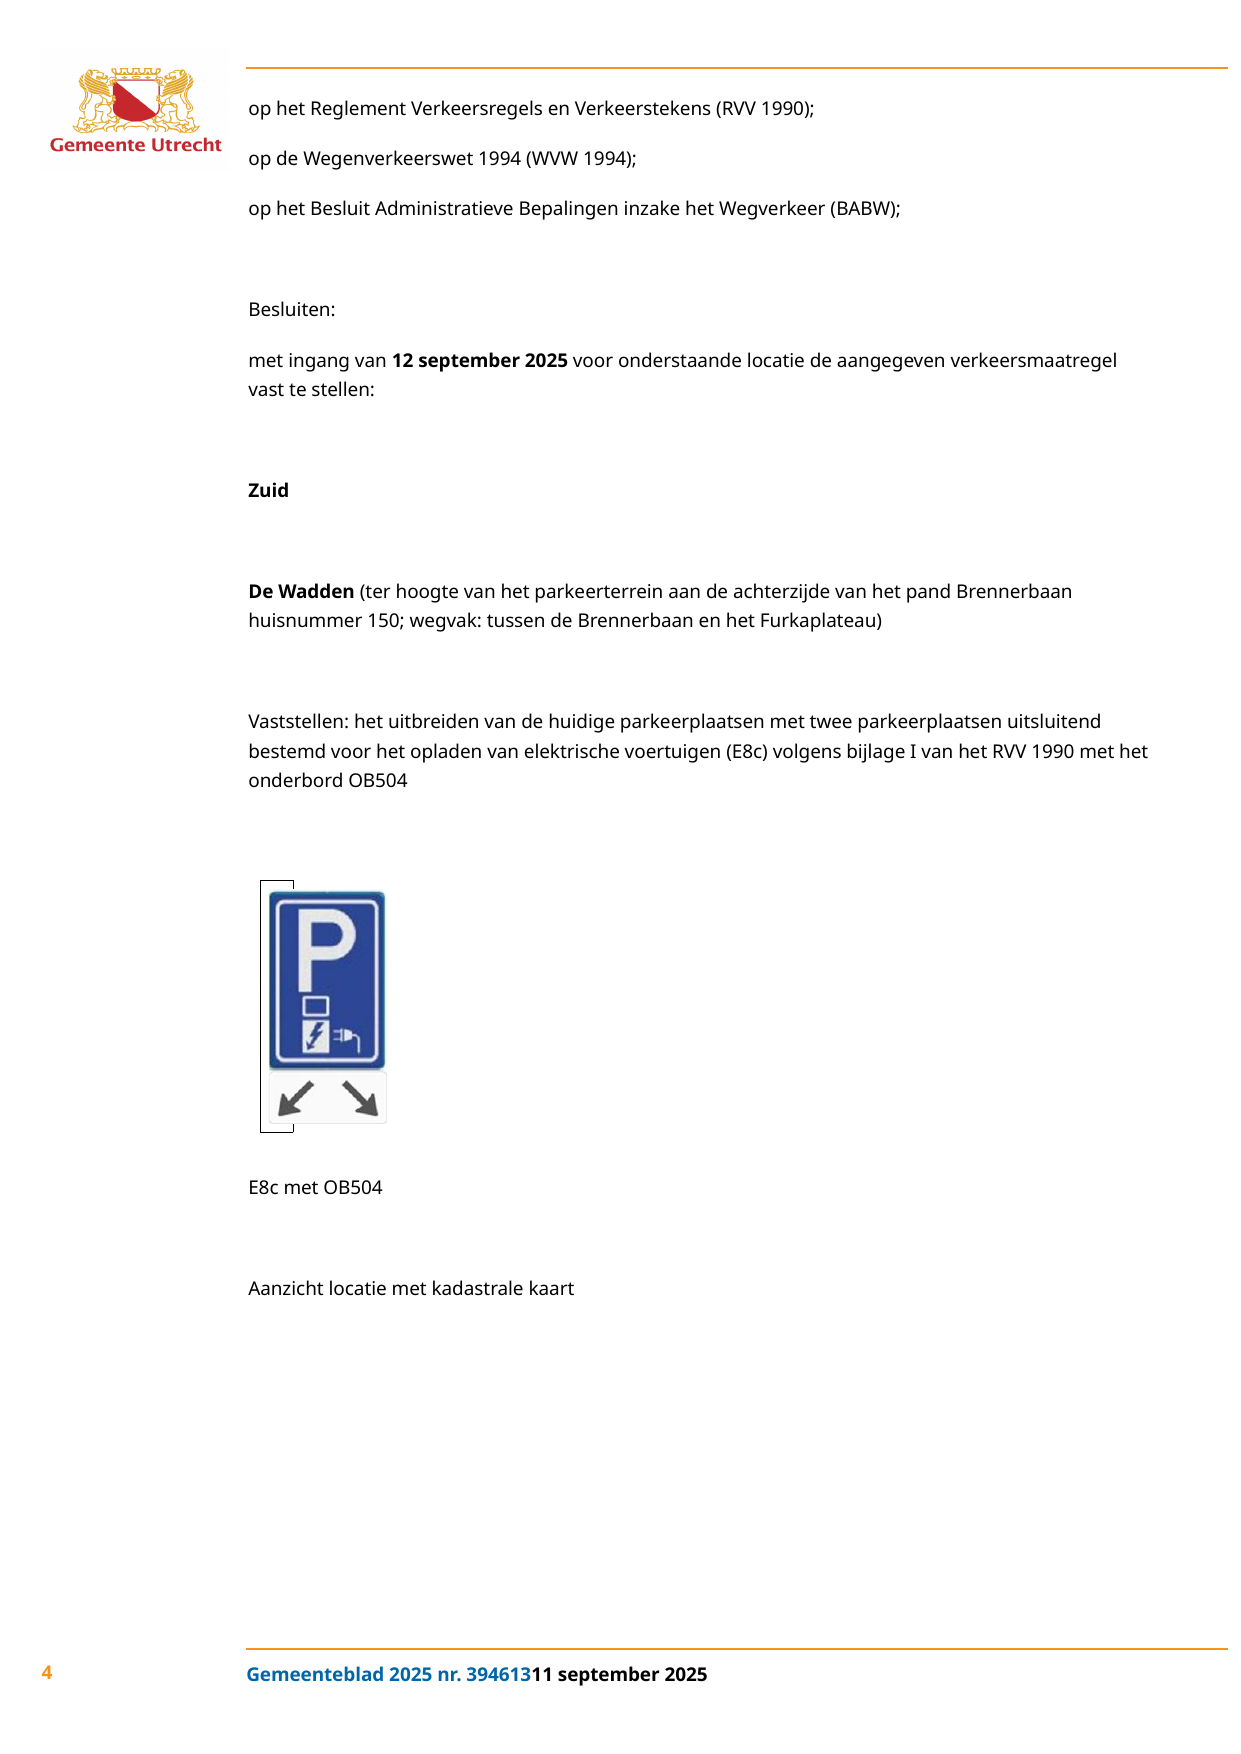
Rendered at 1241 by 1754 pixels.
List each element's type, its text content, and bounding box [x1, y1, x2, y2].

picture [268, 889, 387, 1124]
text met ingang van 12 september 2025 voor onderstaande locatie de aangegeven verkeersmaatregel vast te stellen: [248, 347, 1152, 402]
text Zuid [248, 477, 1152, 503]
text op het Besluit Administratieve Bepalingen inzake het Wegverkeer (BABW); [248, 196, 1152, 221]
text De Wadden (ter hoogte van het parkeerterrein aan de achterzijde van het pand Brennerbaan huisnummer 150; wegvak: tussen de Brennerbaan en het Furkaplateau) [248, 578, 1152, 633]
text Vaststellen: het uitbreiden van de huidige parkeerplaatsen met twee parkeerplaatsen uitsluitend bestemd voor het opladen van elektrische voertuigen (E8c) volgens bijlage I van het RVV 1990 met het onderbord OB504 [248, 708, 1152, 793]
text op de Wegenverkeerswet 1994 (WVW 1994); [248, 145, 1152, 171]
picture [41, 47, 231, 172]
text Besluiten: [248, 296, 1152, 322]
text Aanzicht locatie met kadastrale kaart [248, 1275, 1152, 1301]
text op het Reglement Verkeersregels en Verkeerstekens (RVV 1990); [248, 95, 1152, 121]
text E8c met OB504 [248, 1174, 1152, 1200]
